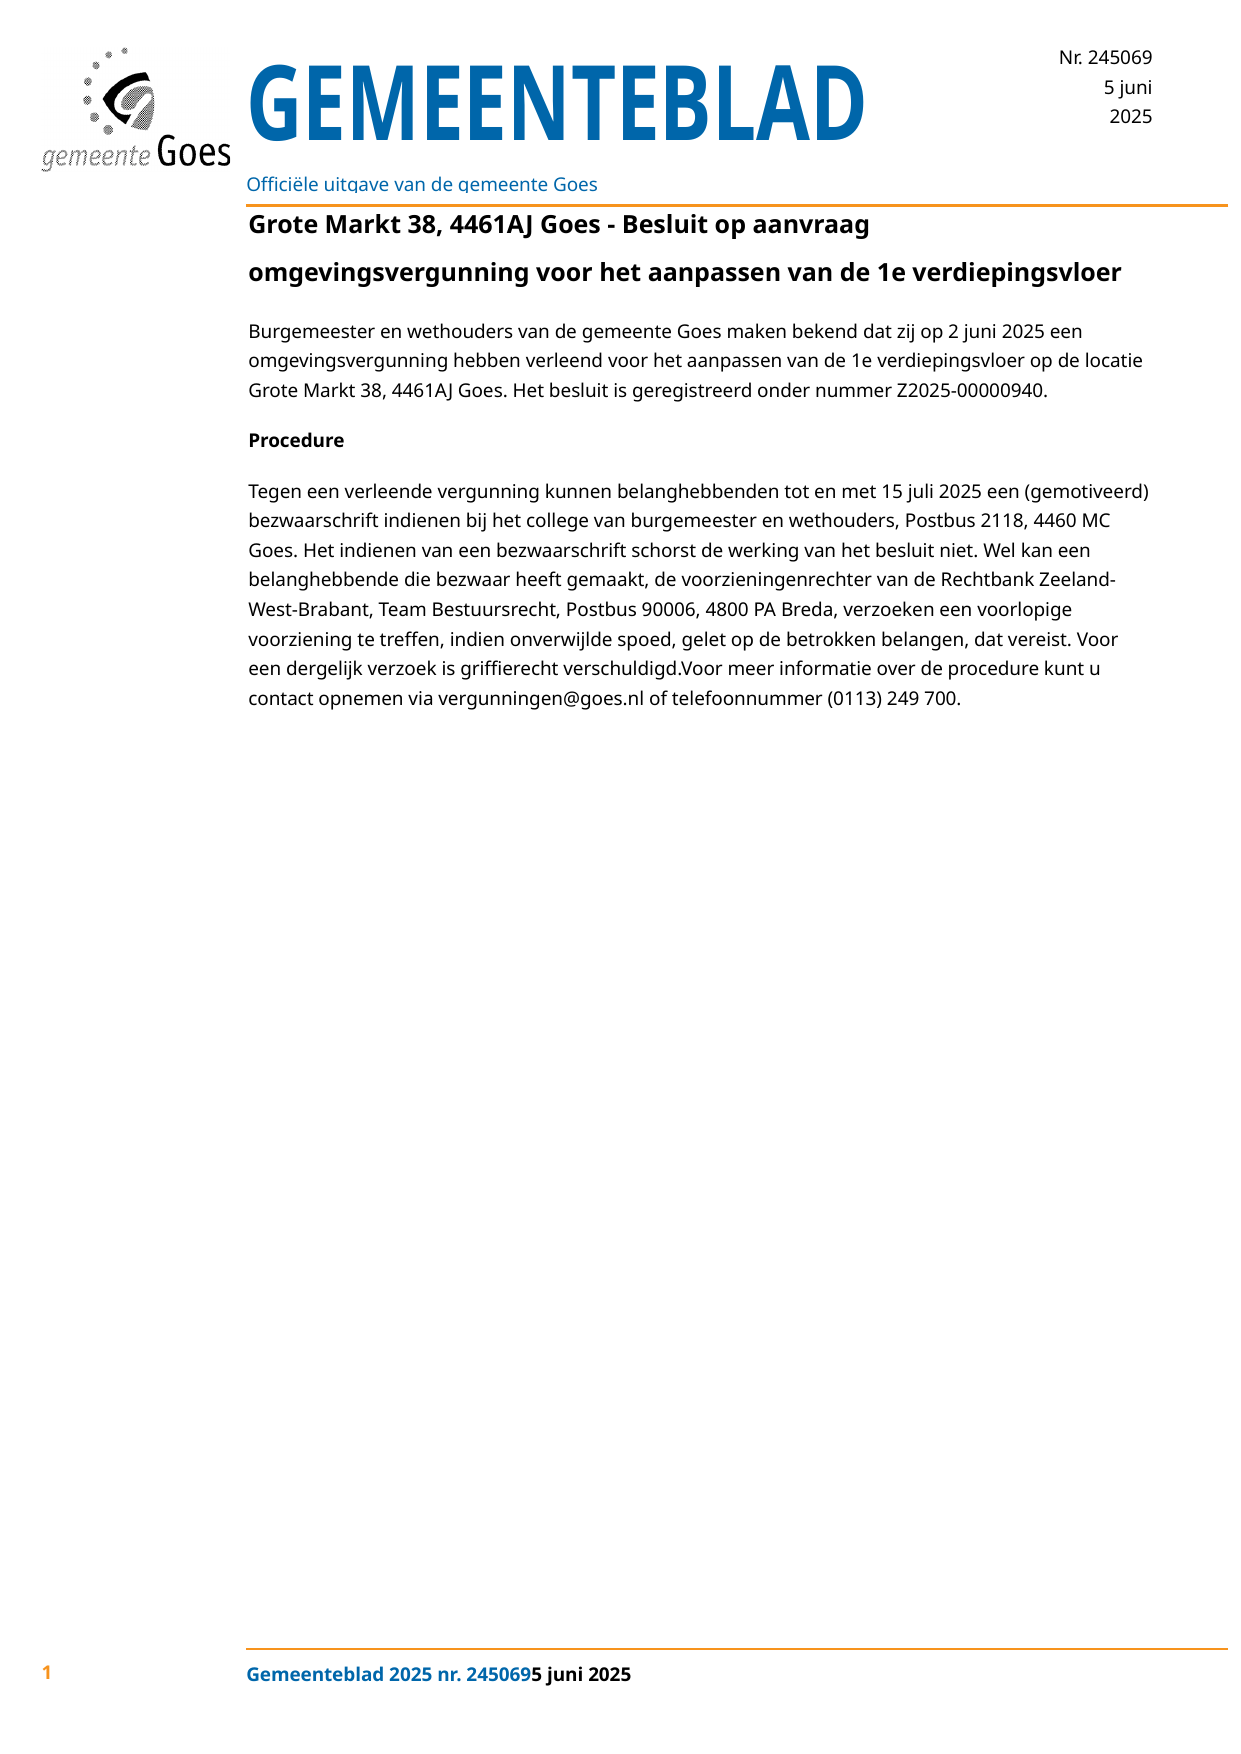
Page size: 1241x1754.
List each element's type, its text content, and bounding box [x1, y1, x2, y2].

text Grote Markt 38, 4461AJ Goes - Besluit op aanvraag omgevingsvergunning voor het aanpassen van de 1e verdiepingsvloer [248, 207, 1152, 288]
picture [41, 47, 231, 172]
text Burgemeester en wethouders van de gemeente Goes maken bekend dat zij op 2 juni 2025 een omgevingsvergunning hebben verleend voor het aanpassen van de 1e verdiepingsvloer op de locatie Grote Markt 38, 4461AJ Goes. Het besluit is geregistreerd onder nummer Z2025-00000940. [248, 318, 1152, 403]
text Tegen een verleende vergunning kunnen belanghebbenden tot en met 15 juli 2025 een (gemotiveerd) bezwaarschrift indienen bij het college van burgemeester en wethouders, Postbus 2118, 4460 MC Goes. Het indienen van een bezwaarschrift schorst de werking van het besluit niet. Wel kan een belanghebbende die bezwaar heeft gemaakt, de voorzieningenrechter van de Rechtbank Zeeland-West-Brabant, Team Bestuursrecht, Postbus 90006, 4800 PA Breda, verzoeken een voorlopige voorziening te treffen, indien onverwijlde spoed, gelet op de betrokken belangen, dat vereist. Voor een dergelijk verzoek is griffierecht verschuldigd.Voor meer informatie over de procedure kunt u contact opnemen via vergunningen@goes.nl of telefoonnummer (0113) 249 700. [248, 478, 1152, 711]
text Procedure [248, 427, 1152, 453]
